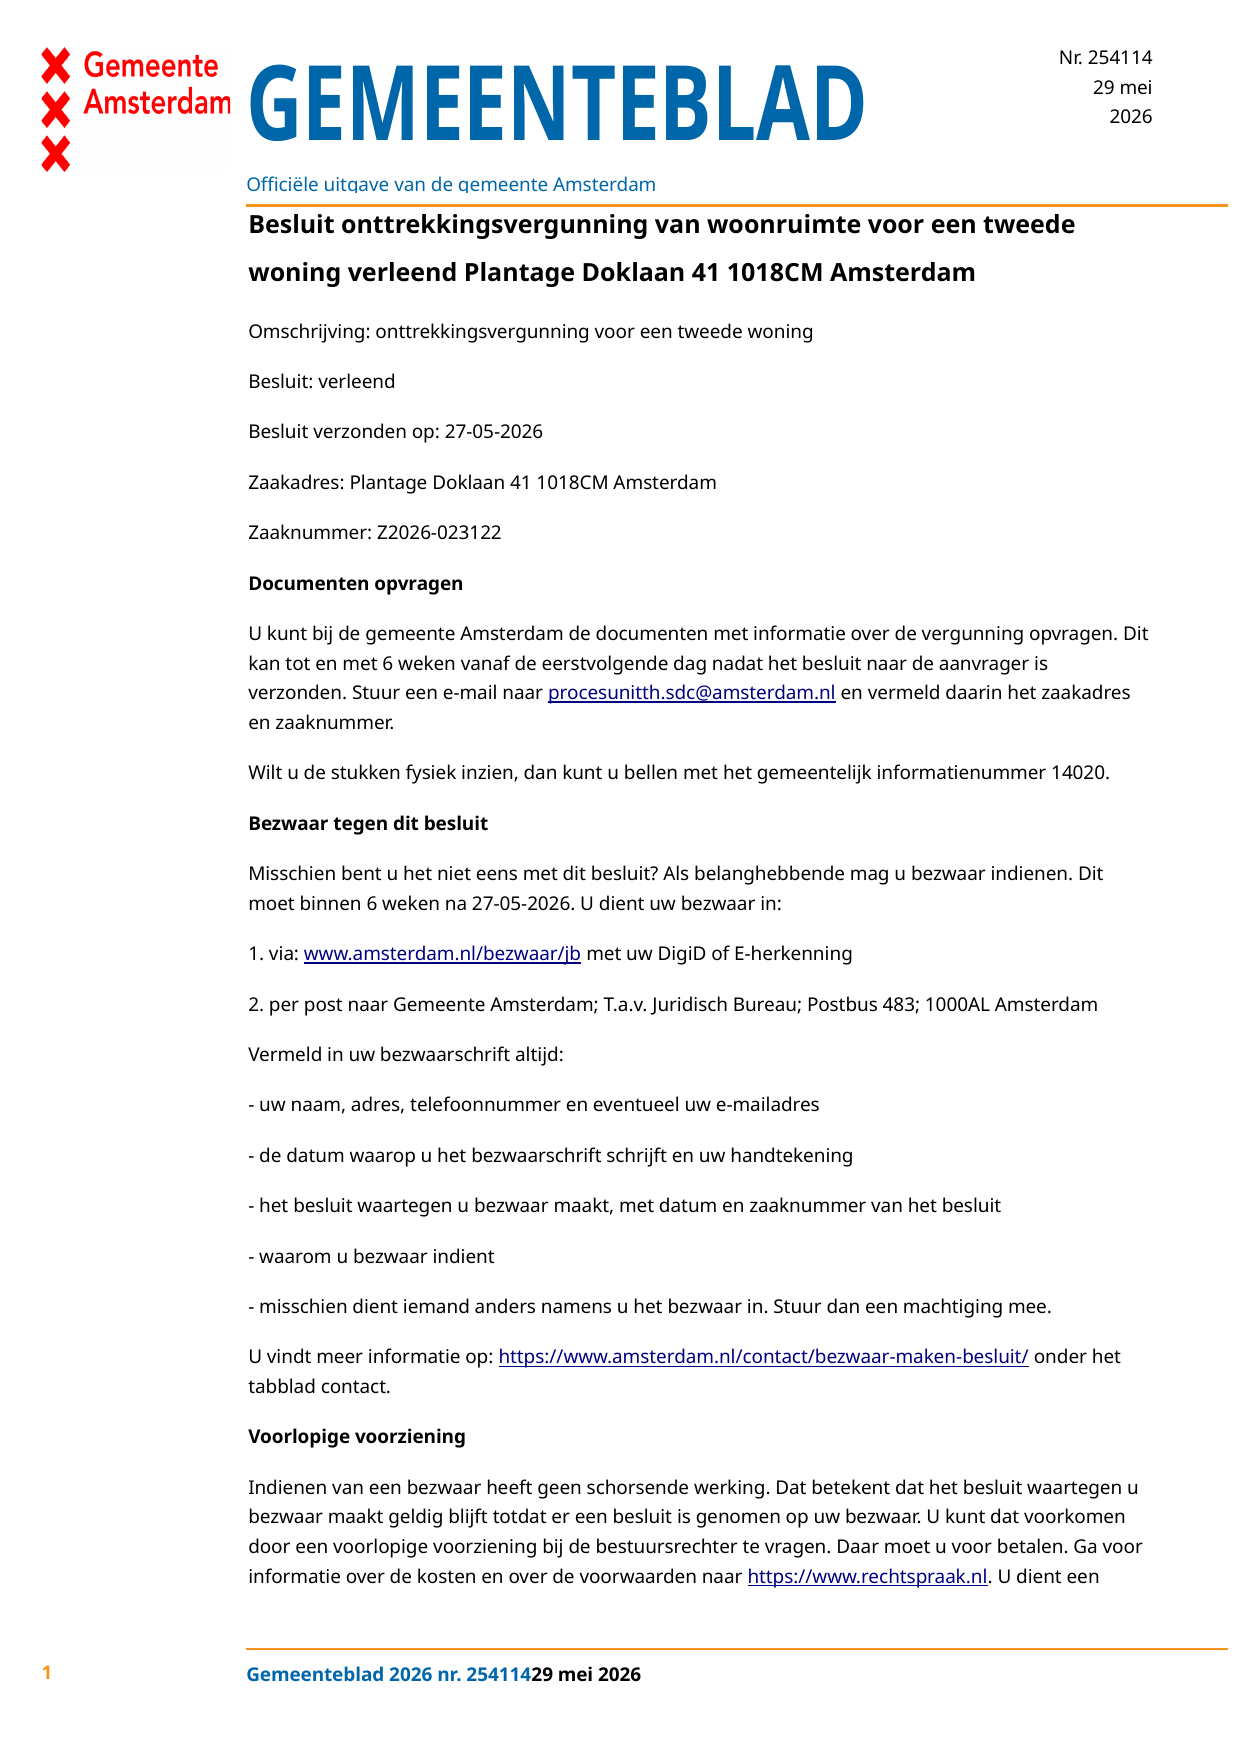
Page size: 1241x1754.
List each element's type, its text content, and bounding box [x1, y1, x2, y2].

picture [41, 47, 231, 172]
text 2. per post naar Gemeente Amsterdam; T.a.v. Juridisch Bureau; Postbus 483; 1000AL Amsterdam [248, 991, 1152, 1017]
text Besluit: verleend [248, 368, 1152, 394]
text - het besluit waartegen u bezwaar maakt, met datum en zaaknummer van het besluit [248, 1192, 1152, 1218]
text Zaakadres: Plantage Doklaan 41 1018CM Amsterdam [248, 469, 1152, 495]
text - misschien dient iemand anders namens u het bezwaar in. Stuur dan een machtiging mee. [248, 1293, 1152, 1319]
text Vermeld in uw bezwaarschrift altijd: [248, 1041, 1152, 1067]
text - de datum waarop u het bezwaarschrift schrijft en uw handtekening [248, 1142, 1152, 1168]
text Besluit verzonden op: 27-05-2026 [248, 419, 1152, 444]
text Indienen van een bezwaar heeft geen schorsende werking. Dat betekent dat het besluit waartegen u bezwaar maakt geldig blijft totdat er een besluit is genomen op uw bezwaar. U kunt dat voorkomen door een voorlopige voorziening bij de bestuursrechter te vragen. Daar moet u voor betalen. Ga voor informatie over de kosten en over de voorwaarden naar https://www.rechtspraak.nl. U dient een [248, 1474, 1152, 1589]
text Zaaknummer: Z2026-023122 [248, 519, 1152, 545]
text - waarom u bezwaar indient [248, 1243, 1152, 1269]
text Besluit onttrekkingsvergunning van woonruimte voor een tweede woning verleend Plantage Doklaan 41 1018CM Amsterdam [248, 207, 1152, 288]
text U vindt meer informatie op: https://www.amsterdam.nl/contact/bezwaar-maken-besluit/ onder het tabblad contact. [248, 1344, 1152, 1399]
text Documenten opvragen [248, 570, 1152, 596]
text Omschrijving: onttrekkingsvergunning voor een tweede woning [248, 318, 1152, 344]
text Bezwaar tegen dit besluit [248, 810, 1152, 836]
text Misschien bent u het niet eens met dit besluit? Als belanghebbende mag u bezwaar indienen. Dit moet binnen 6 weken na 27-05-2026. U dient uw bezwaar in: [248, 860, 1152, 916]
text 1. via: www.amsterdam.nl/bezwaar/jb met uw DigiD of E-herkenning [248, 940, 1152, 966]
text U kunt bij de gemeente Amsterdam de documenten met informatie over de vergunning opvragen. Dit kan tot en met 6 weken vanaf de eerstvolgende dag nadat het besluit naar de aanvrager is verzonden. Stuur een e-mail naar procesunitth.sdc@amsterdam.nl en vermeld daarin het zaakadres en zaaknummer. [248, 620, 1152, 735]
text Voorlopige voorziening [248, 1424, 1152, 1449]
text - uw naam, adres, telefoonnummer en eventueel uw e-mailadres [248, 1092, 1152, 1117]
text Wilt u de stukken fysiek inzien, dan kunt u bellen met het gemeentelijk informatienummer 14020. [248, 759, 1152, 785]
